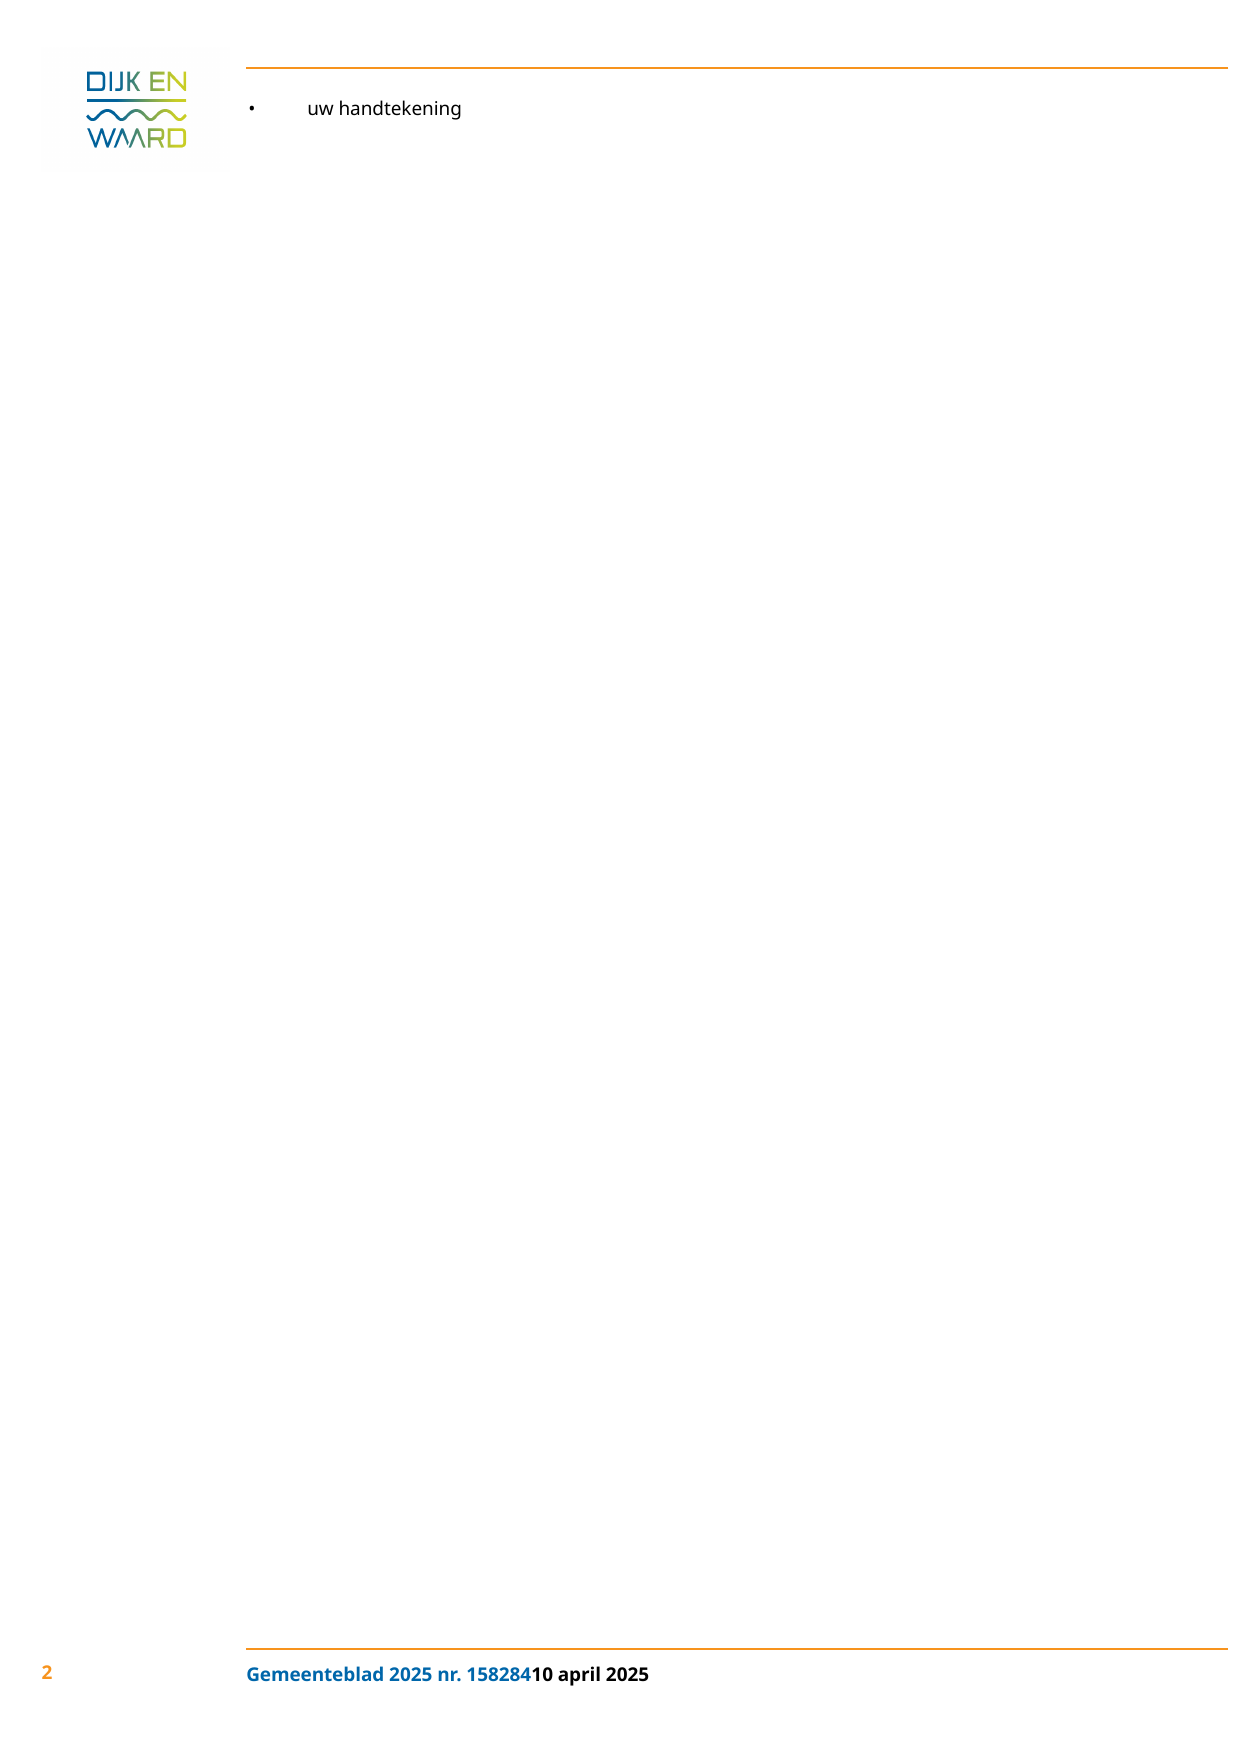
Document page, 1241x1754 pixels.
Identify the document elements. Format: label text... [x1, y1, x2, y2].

picture [41, 47, 231, 172]
list uw handtekening [248, 95, 1152, 121]
